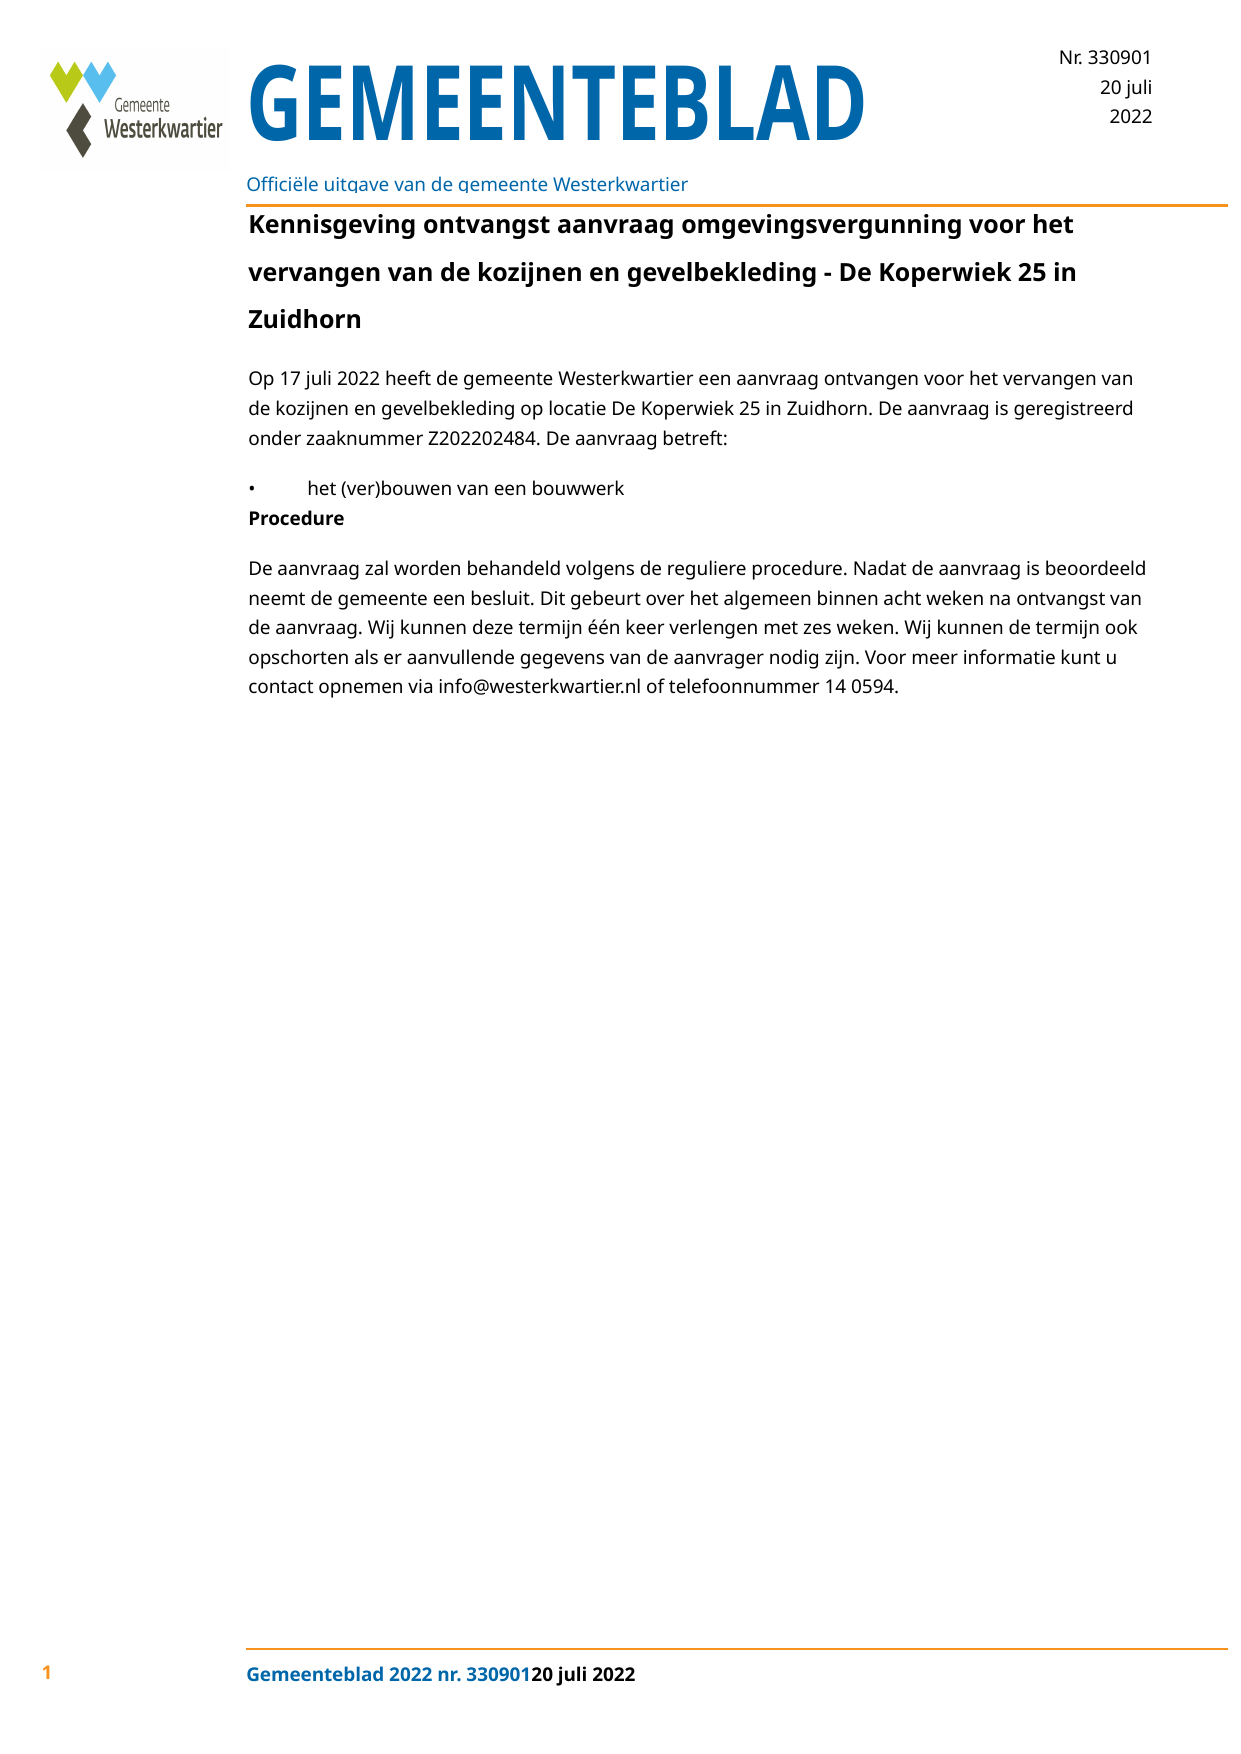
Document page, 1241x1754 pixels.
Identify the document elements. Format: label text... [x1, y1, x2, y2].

list het (ver)bouwen van een bouwwerk [248, 475, 1152, 501]
text Kennisgeving ontvangst aanvraag omgevingsvergunning voor het vervangen van de kozijnen en gevelbekleding - De Koperwiek 25 in Zuidhorn [248, 207, 1152, 336]
text Procedure [248, 505, 1152, 530]
picture [41, 47, 231, 172]
text Op 17 juli 2022 heeft de gemeente Westerkwartier een aanvraag ontvangen voor het vervangen van de kozijnen en gevelbekleding op locatie De Koperwiek 25 in Zuidhorn. De aanvraag is geregistreerd onder zaaknummer Z202202484. De aanvraag betreft: [248, 366, 1152, 450]
text De aanvraag zal worden behandeld volgens de reguliere procedure. Nadat de aanvraag is beoordeeld neemt de gemeente een besluit. Dit gebeurt over het algemeen binnen acht weken na ontvangst van de aanvraag. Wij kunnen deze termijn één keer verlengen met zes weken. Wij kunnen de termijn ook opschorten als er aanvullende gegevens van de aanvrager nodig zijn. Voor meer informatie kunt u contact opnemen via info@westerkwartier.nl of telefoonnummer 14 0594. [248, 555, 1152, 699]
